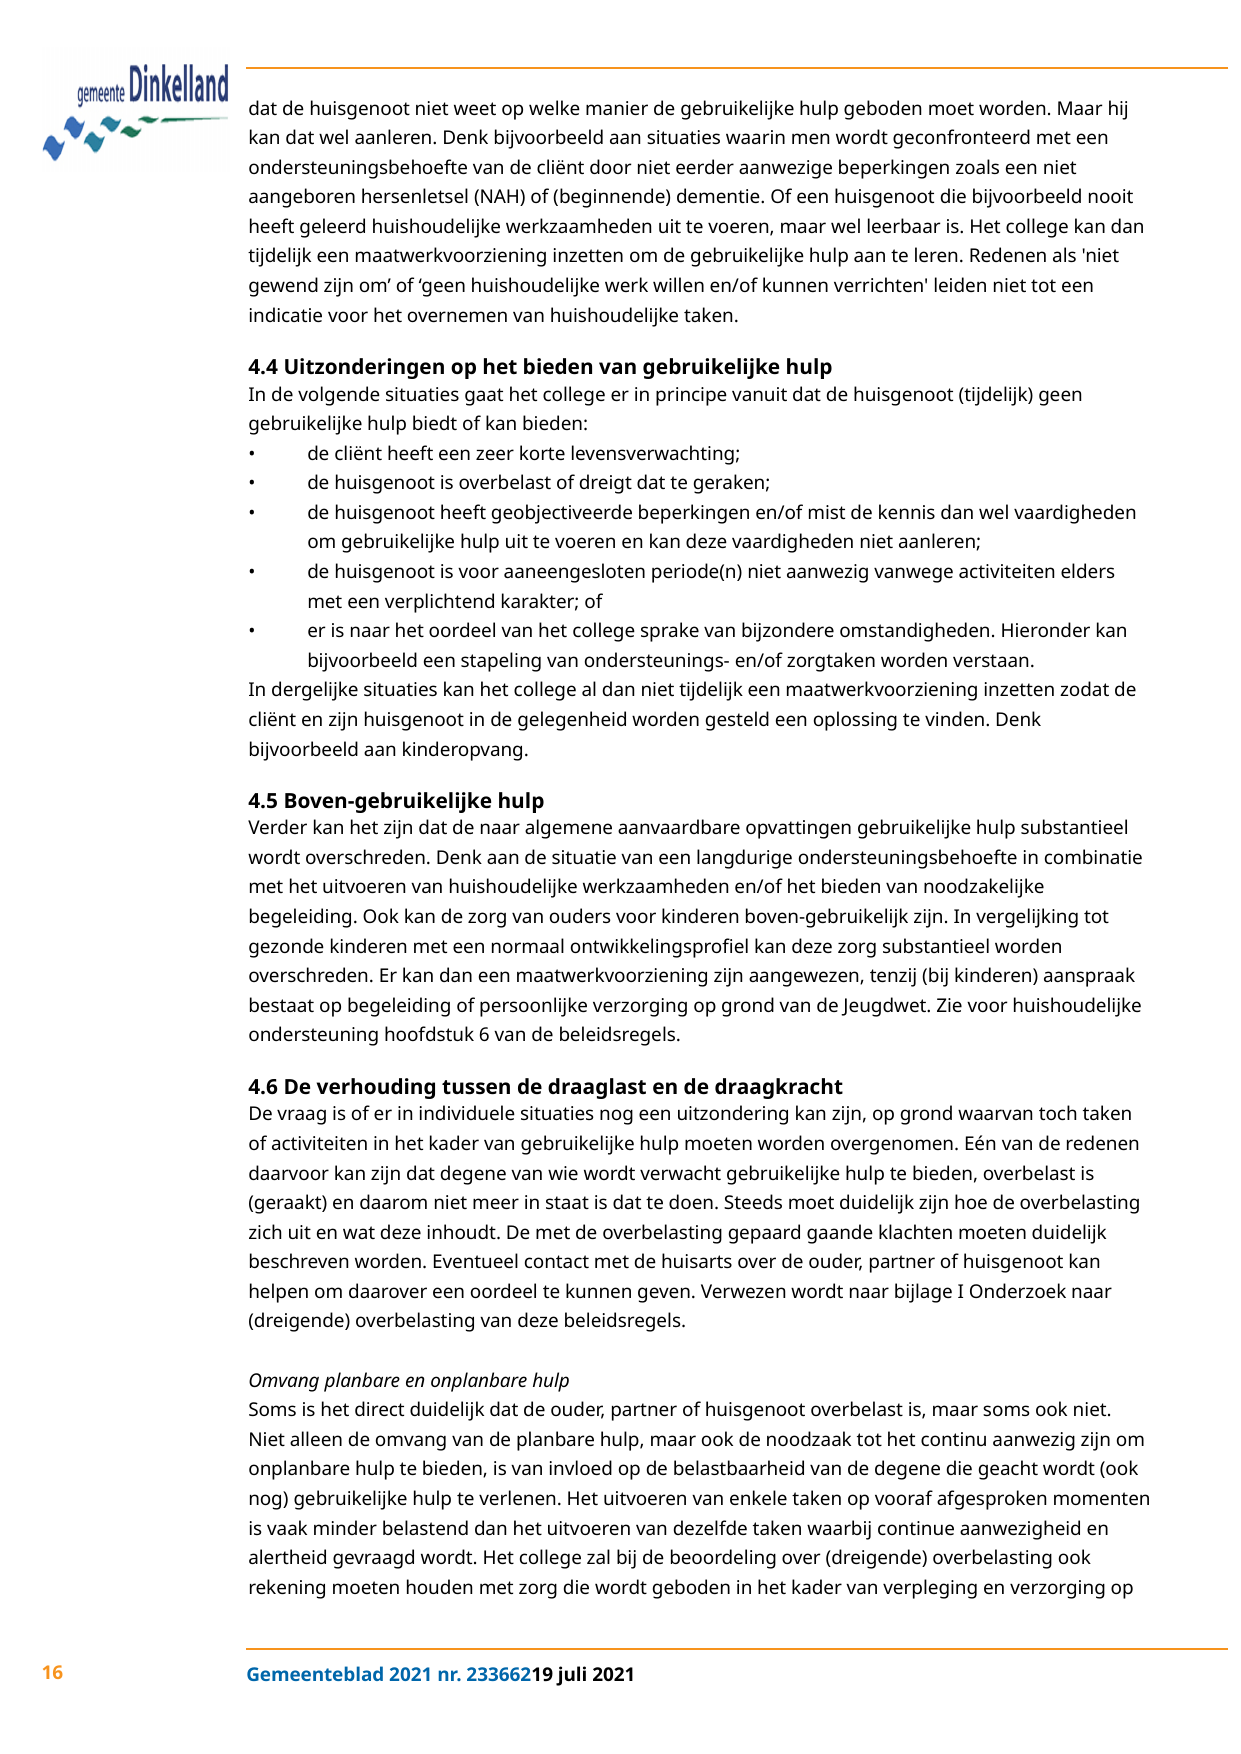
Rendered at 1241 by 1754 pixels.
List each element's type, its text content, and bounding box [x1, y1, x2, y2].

text Omvang planbare en onplanbare hulp [248, 1367, 1152, 1392]
text In de volgende situaties gaat het college er in principe vanuit dat de huisgenoot (tijdelijk) geen gebruikelijke hulp biedt of kan bieden: [248, 381, 1152, 436]
text 4.5 Boven-gebruikelijke hulp [248, 786, 1152, 814]
list er is naar het oordeel van het college sprake van bijzondere omstandigheden. Hieronder kan bijvoorbeeld een stapeling van ondersteunings- en/of zorgtaken worden verstaan. [248, 617, 1152, 673]
picture [41, 47, 231, 172]
text dat de huisgenoot niet weet op welke manier de gebruikelijke hulp geboden moet worden. Maar hij kan dat wel aanleren. Denk bijvoorbeeld aan situaties waarin men wordt geconfronteerd met een ondersteuningsbehoefte van de cliënt door niet eerder aanwezige beperkingen zoals een niet aangeboren hersenletsel (NAH) of (beginnende) dementie. Of een huisgenoot die bijvoorbeeld nooit heeft geleerd huishoudelijke werkzaamheden uit te voeren, maar wel leerbaar is. Het college kan dan tijdelijk een maatwerkvoorziening inzetten om de gebruikelijke hulp aan te leren. Redenen als 'niet gewend zijn om’ of ‘geen huishoudelijke werk willen en/of kunnen verrichten' leiden niet tot een indicatie voor het overnemen van huishoudelijke taken. [248, 95, 1152, 328]
list de huisgenoot is overbelast of dreigt dat te geraken; [248, 469, 1152, 495]
text Verder kan het zijn dat de naar algemene aanvaardbare opvattingen gebruikelijke hulp substantieel wordt overschreden. Denk aan de situatie van een langdurige ondersteuningsbehoefte in combinatie met het uitvoeren van huishoudelijke werkzaamheden en/of het bieden van noodzakelijke begeleiding. Ook kan de zorg van ouders voor kinderen boven-gebruikelijk zijn. In vergelijking tot gezonde kinderen met een normaal ontwikkelingsprofiel kan deze zorg substantieel worden overschreden. Er kan dan een maatwerkvoorziening zijn aangewezen, tenzij (bij kinderen) aanspraak bestaat op begeleiding of persoonlijke verzorging op grond van de Jeugdwet. Zie voor huishoudelijke ondersteuning hoofdstuk 6 van de beleidsregels. [248, 814, 1152, 1047]
list de cliënt heeft een zeer korte levensverwachting; [248, 440, 1152, 466]
text Soms is het direct duidelijk dat de ouder, partner of huisgenoot overbelast is, maar soms ook niet. Niet alleen de omvang van de planbare hulp, maar ook de noodzaak tot het continu aanwezig zijn om onplanbare hulp te bieden, is van invloed op de belastbaarheid van de degene die geacht wordt (ook nog) gebruikelijke hulp te verlenen. Het uitvoeren van enkele taken op vooraf afgesproken momenten is vaak minder belastend dan het uitvoeren van dezelfde taken waarbij continue aanwezigheid en alertheid gevraagd wordt. Het college zal bij de beoordeling over (dreigende) overbelasting ook rekening moeten houden met zorg die wordt geboden in het kader van verpleging en verzorging op [248, 1396, 1152, 1599]
text 4.4 Uitzonderingen op het bieden van gebruikelijke hulp [248, 352, 1152, 381]
text De vraag is of er in individuele situaties nog een uitzondering kan zijn, op grond waarvan toch taken of activiteiten in het kader van gebruikelijke hulp moeten worden overgenomen. Eén van de redenen daarvoor kan zijn dat degene van wie wordt verwacht gebruikelijke hulp te bieden, overbelast is (geraakt) en daarom niet meer in staat is dat te doen. Steeds moet duidelijk zijn hoe de overbelasting zich uit en wat deze inhoudt. De met de overbelasting gepaard gaande klachten moeten duidelijk beschreven worden. Eventueel contact met de huisarts over de ouder, partner of huisgenoot kan helpen om daarover een oordeel te kunnen geven. Verwezen wordt naar bijlage I Onderzoek naar (dreigende) overbelasting van deze beleidsregels. [248, 1101, 1152, 1333]
text 4.6 De verhouding tussen de draaglast en de draagkracht [248, 1072, 1152, 1101]
list de huisgenoot heeft geobjectiveerde beperkingen en/of mist de kennis dan wel vaardigheden om gebruikelijke hulp uit te voeren en kan deze vaardigheden niet aanleren; [248, 499, 1152, 554]
list de huisgenoot is voor aaneengesloten periode(n) niet aanwezig vanwege activiteiten elders met een verplichtend karakter; of [248, 558, 1152, 613]
text In dergelijke situaties kan het college al dan niet tijdelijk een maatwerkvoorziening inzetten zodat de cliënt en zijn huisgenoot in de gelegenheid worden gesteld een oplossing te vinden. Denk bijvoorbeeld aan kinderopvang. [248, 677, 1152, 761]
